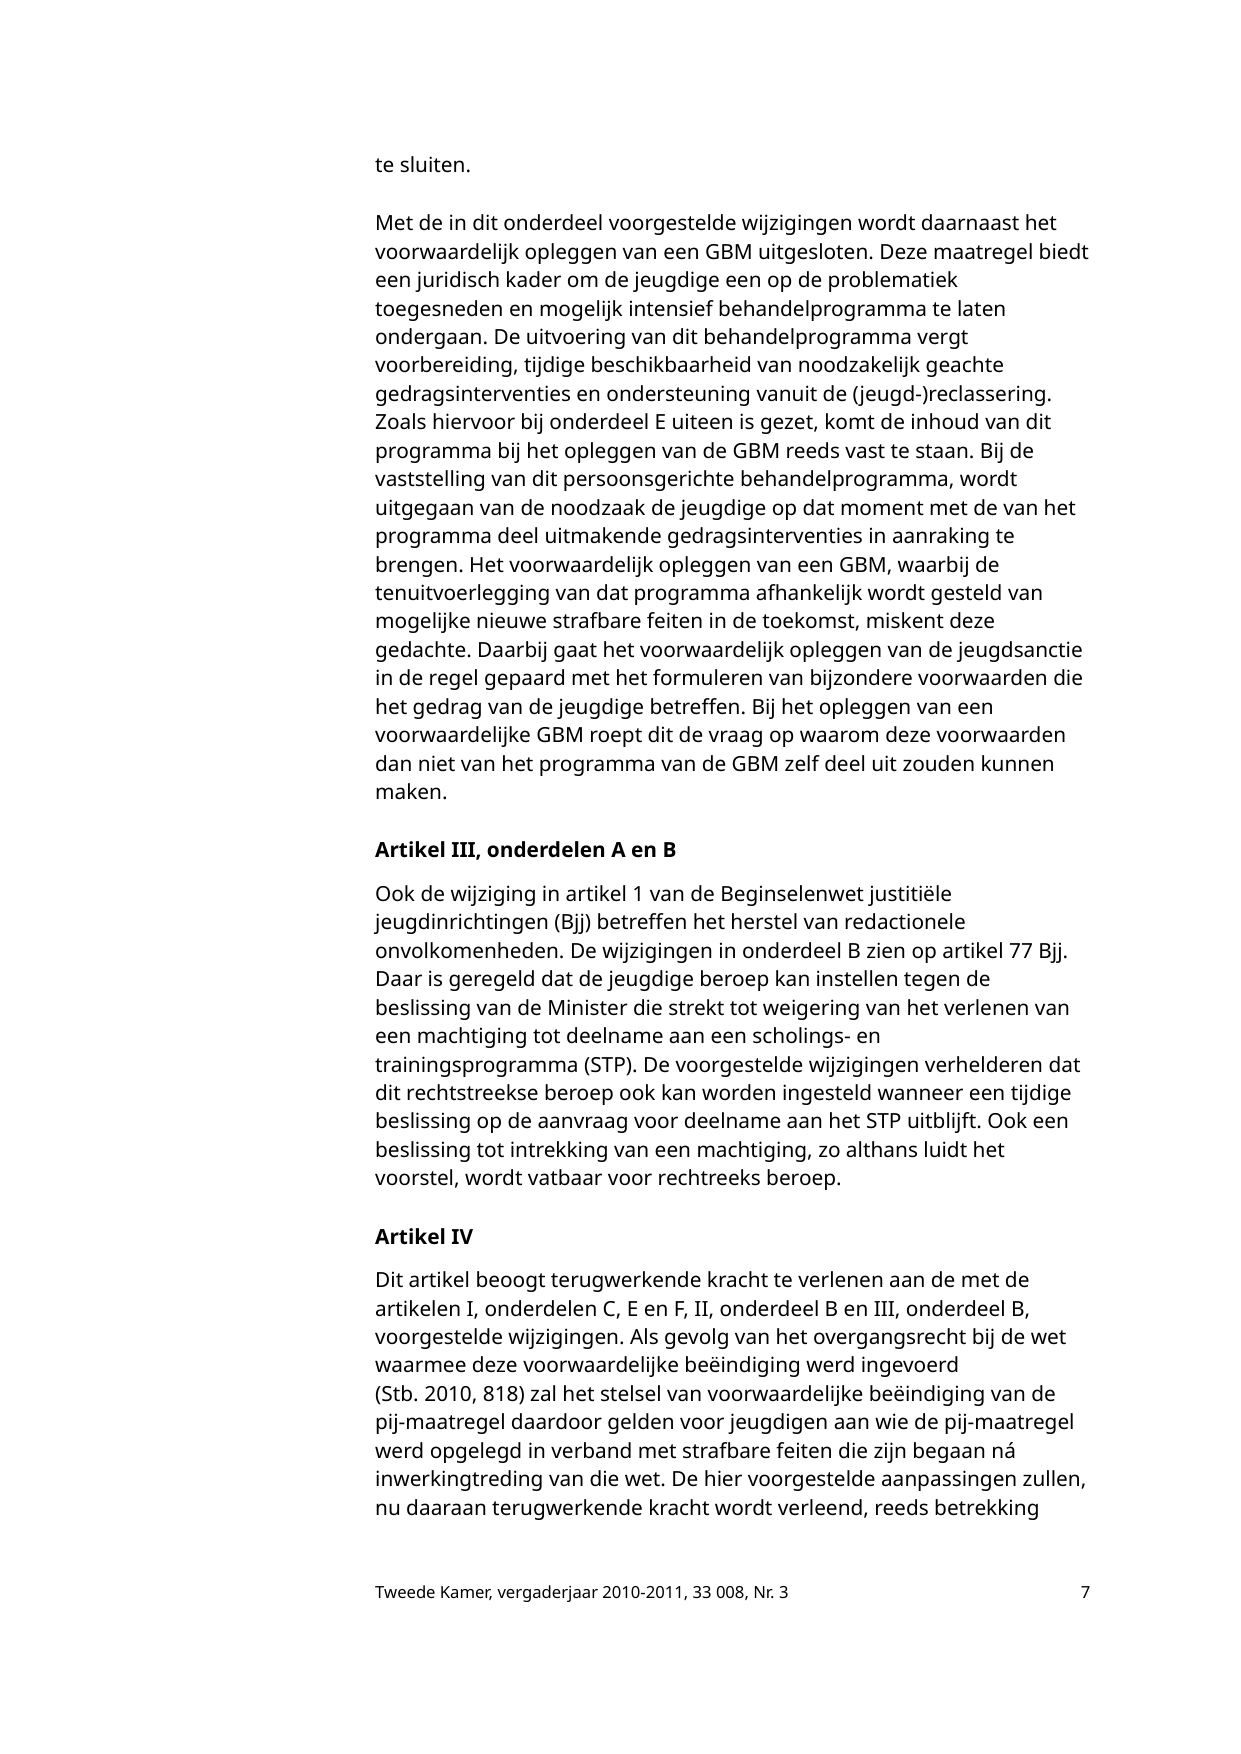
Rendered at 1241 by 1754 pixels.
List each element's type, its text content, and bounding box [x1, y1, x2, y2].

text Dit artikel beoogt terugwerkende kracht te verlenen aan de met de artikelen I, onderdelen C, E en F, II, onderdeel B en III, onderdeel B, voorgestelde wijzigingen. Als gevolg van het overgangsrecht bij de wet waarmee deze voorwaardelijke beëindiging werd ingevoerd (Stb. 2010, 818) zal het stelsel van voorwaardelijke beëindiging van de pij-maatregel daardoor gelden voor jeugdigen aan wie de pij-maatregel werd opgelegd in verband met strafbare feiten die zijn begaan ná inwerkingtreding van die wet. De hier voorgestelde aanpassingen zullen, nu daaraan terugwerkende kracht wordt verleend, reeds betrekking [375, 1265, 1090, 1521]
text Artikel III, onderdelen A en B [375, 836, 1090, 864]
text te sluiten. [375, 150, 1090, 178]
text Ook de wijziging in artikel 1 van de Beginselenwet justitiële jeugdinrichtingen (Bjj) betreffen het herstel van redactionele onvolkomenheden. De wijzigingen in onderdeel B zien op artikel 77 Bjj. Daar is geregeld dat de jeugdige beroep kan instellen tegen de beslissing van de Minister die strekt tot weigering van het verlenen van een machtiging tot deelname aan een scholings- en trainingsprogramma (STP). De voorgestelde wijzigingen verhelderen dat dit rechtstreekse beroep ook kan worden ingesteld wanneer een tijdige beslissing op de aanvraag voor deelname aan het STP uitblijft. Ook een beslissing tot intrekking van een machtiging, zo althans luidt het voorstel, wordt vatbaar voor rechtreeks beroep. [375, 879, 1090, 1192]
text Artikel IV [375, 1222, 1090, 1250]
text Met de in dit onderdeel voorgestelde wijzigingen wordt daarnaast het voorwaardelijk opleggen van een GBM uitgesloten. Deze maatregel biedt een juridisch kader om de jeugdige een op de problematiek toegesneden en mogelijk intensief behandelprogramma te laten ondergaan. De uitvoering van dit behandelprogramma vergt voorbereiding, tijdige beschikbaarheid van noodzakelijk geachte gedragsinterventies en ondersteuning vanuit de (jeugd-)reclassering. Zoals hiervoor bij onderdeel E uiteen is gezet, komt de inhoud van dit programma bij het opleggen van de GBM reeds vast te staan. Bij de vaststelling van dit persoonsgerichte behandelprogramma, wordt uitgegaan van de noodzaak de jeugdige op dat moment met de van het programma deel uitmakende gedragsinterventies in aanraking te brengen. Het voorwaardelijk opleggen van een GBM, waarbij de tenuitvoerlegging van dat programma afhankelijk wordt gesteld van mogelijke nieuwe strafbare feiten in de toekomst, miskent deze gedachte. Daarbij gaat het voorwaardelijk opleggen van de jeugdsanctie in de regel gepaard met het formuleren van bijzondere voorwaarden die het gedrag van de jeugdige betreffen. Bij het opleggen van een voorwaardelijke GBM roept dit de vraag op waarom deze voorwaarden dan niet van het programma van de GBM zelf deel uit zouden kunnen maken. [375, 208, 1090, 806]
